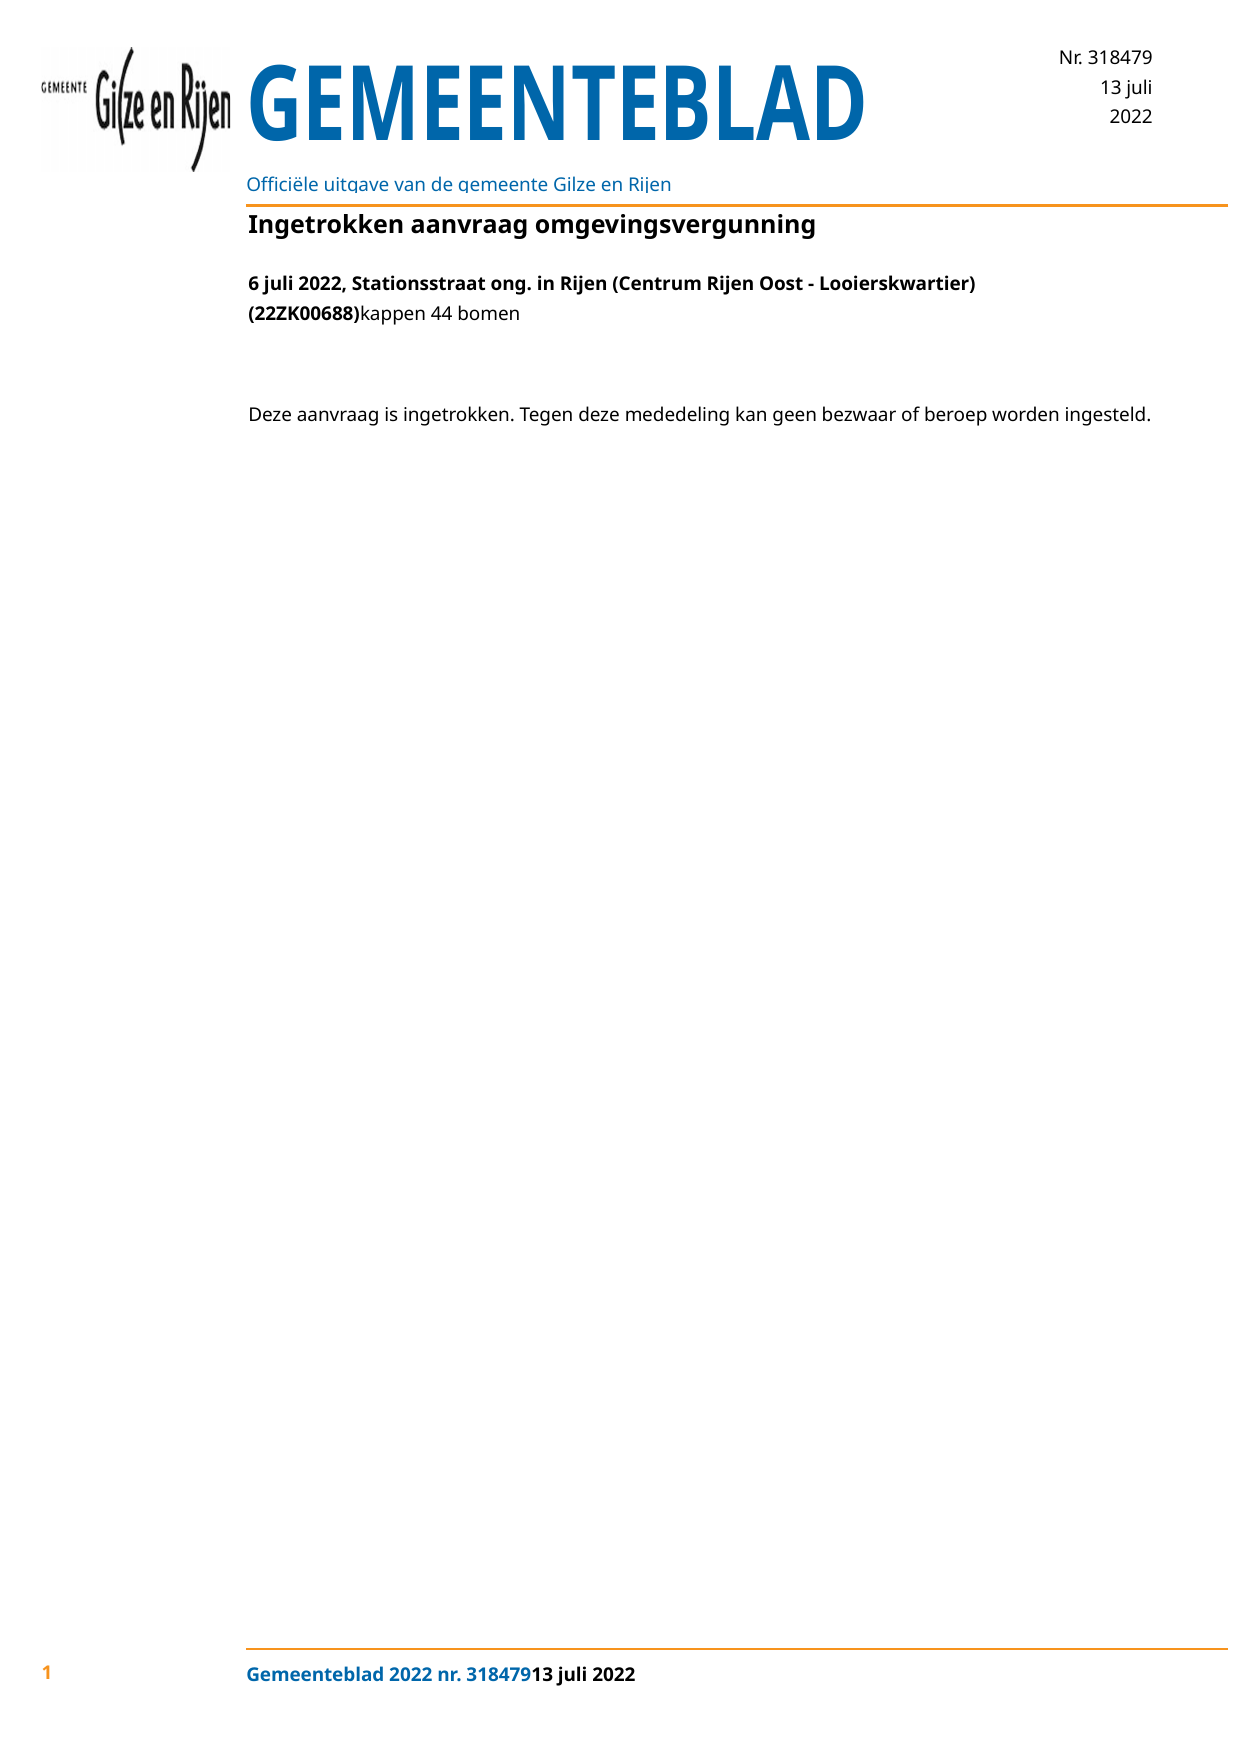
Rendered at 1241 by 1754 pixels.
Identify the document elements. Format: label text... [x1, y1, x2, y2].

text 6 juli 2022, Stationsstraat ong. in Rijen (Centrum Rijen Oost - Looierskwartier) (22ZK00688)kappen 44 bomen [248, 270, 1152, 326]
picture [41, 47, 231, 172]
text Deze aanvraag is ingetrokken. Tegen deze mededeling kan geen bezwaar of beroep worden ingesteld. [248, 401, 1152, 426]
text Ingetrokken aanvraag omgevingsvergunning [248, 207, 1152, 241]
